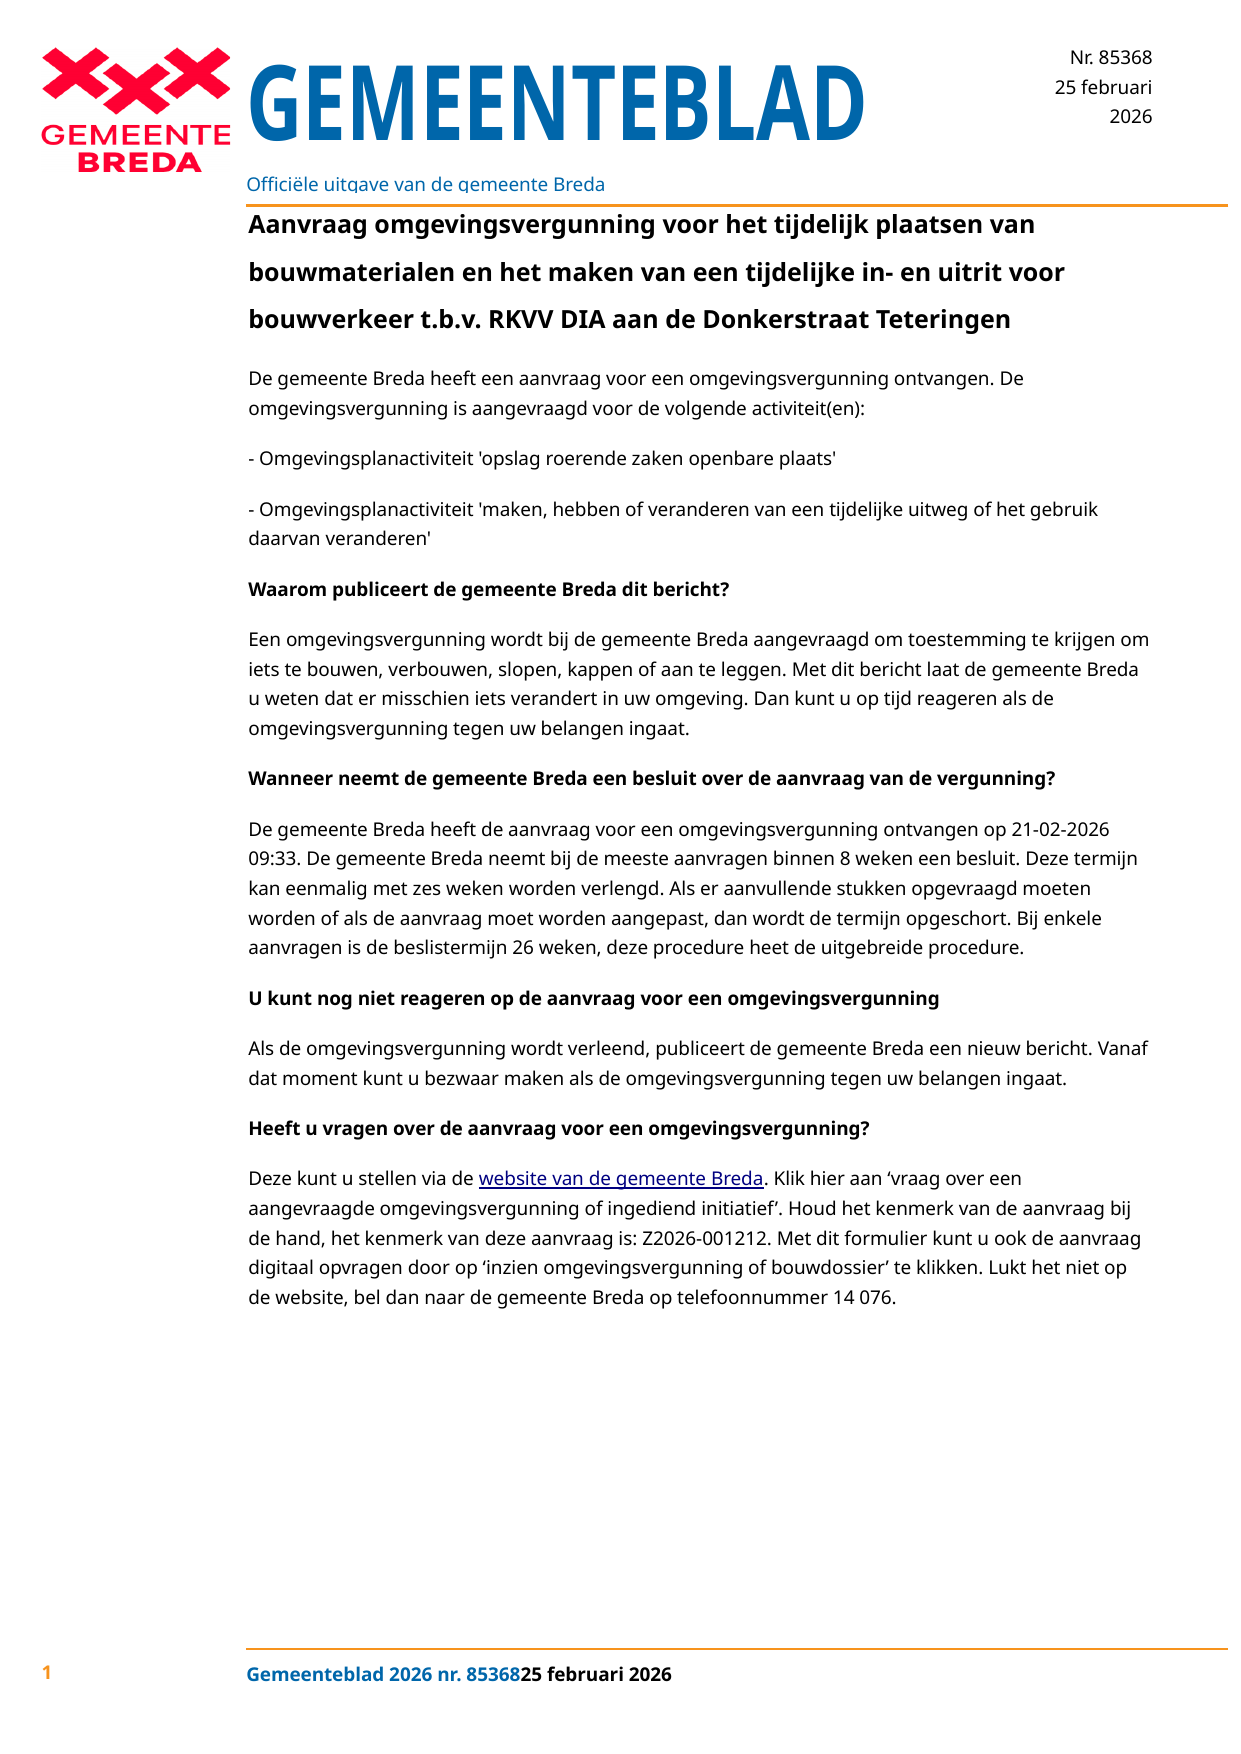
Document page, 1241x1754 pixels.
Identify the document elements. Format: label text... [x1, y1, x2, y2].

text Als de omgevingsvergunning wordt verleend, publiceert de gemeente Breda een nieuw bericht. Vanaf dat moment kunt u bezwaar maken als de omgevingsvergunning tegen uw belangen ingaat. [248, 1035, 1152, 1090]
text Aanvraag omgevingsvergunning voor het tijdelijk plaatsen van bouwmaterialen en het maken van een tijdelijke in- en uitrit voor bouwverkeer t.b.v. RKVV DIA aan de Donkerstraat Teteringen [248, 207, 1152, 336]
text De gemeente Breda heeft de aanvraag voor een omgevingsvergunning ontvangen op 21-02-2026 09:33. De gemeente Breda neemt bij de meeste aanvragen binnen 8 weken een besluit. Deze termijn kan eenmalig met zes weken worden verlengd. Als er aanvullende stukken opgevraagd moeten worden of als de aanvraag moet worden aangepast, dan wordt de termijn opgeschort. Bij enkele aanvragen is de beslistermijn 26 weken, deze procedure heet de uitgebreide procedure. [248, 816, 1152, 960]
text Heeft u vragen over de aanvraag voor een omgevingsvergunning? [248, 1115, 1152, 1141]
text U kunt nog niet reageren op de aanvraag voor een omgevingsvergunning [248, 985, 1152, 1010]
text De gemeente Breda heeft een aanvraag voor een omgevingsvergunning ontvangen. De omgevingsvergunning is aangevraagd voor de volgende activiteit(en): [248, 366, 1152, 421]
text Deze kunt u stellen via de website van de gemeente Breda. Klik hier aan ‘vraag over een aangevraagde omgevingsvergunning of ingediend initiatief’. Houd het kenmerk van de aanvraag bij de hand, het kenmerk van deze aanvraag is: Z2026-001212. Met dit formulier kunt u ook de aanvraag digitaal opvragen door op ‘inzien omgevingsvergunning of bouwdossier’ te klikken. Lukt het niet op de website, bel dan naar de gemeente Breda op telefoonnummer 14 076. [248, 1166, 1152, 1309]
text - Omgevingsplanactiviteit 'maken, hebben of veranderen van een tijdelijke uitweg of het gebruik daarvan veranderen' [248, 496, 1152, 551]
text Een omgevingsvergunning wordt bij de gemeente Breda aangevraagd om toestemming te krijgen om iets te bouwen, verbouwen, slopen, kappen of aan te leggen. Met dit bericht laat de gemeente Breda u weten dat er misschien iets verandert in uw omgeving. Dan kunt u op tijd reageren als de omgevingsvergunning tegen uw belangen ingaat. [248, 626, 1152, 741]
text Wanneer neemt de gemeente Breda een besluit over de aanvraag van de vergunning? [248, 766, 1152, 791]
picture [41, 47, 231, 172]
text - Omgevingsplanactiviteit 'opslag roerende zaken openbare plaats' [248, 446, 1152, 471]
text Waarom publiceert de gemeente Breda dit bericht? [248, 576, 1152, 602]
